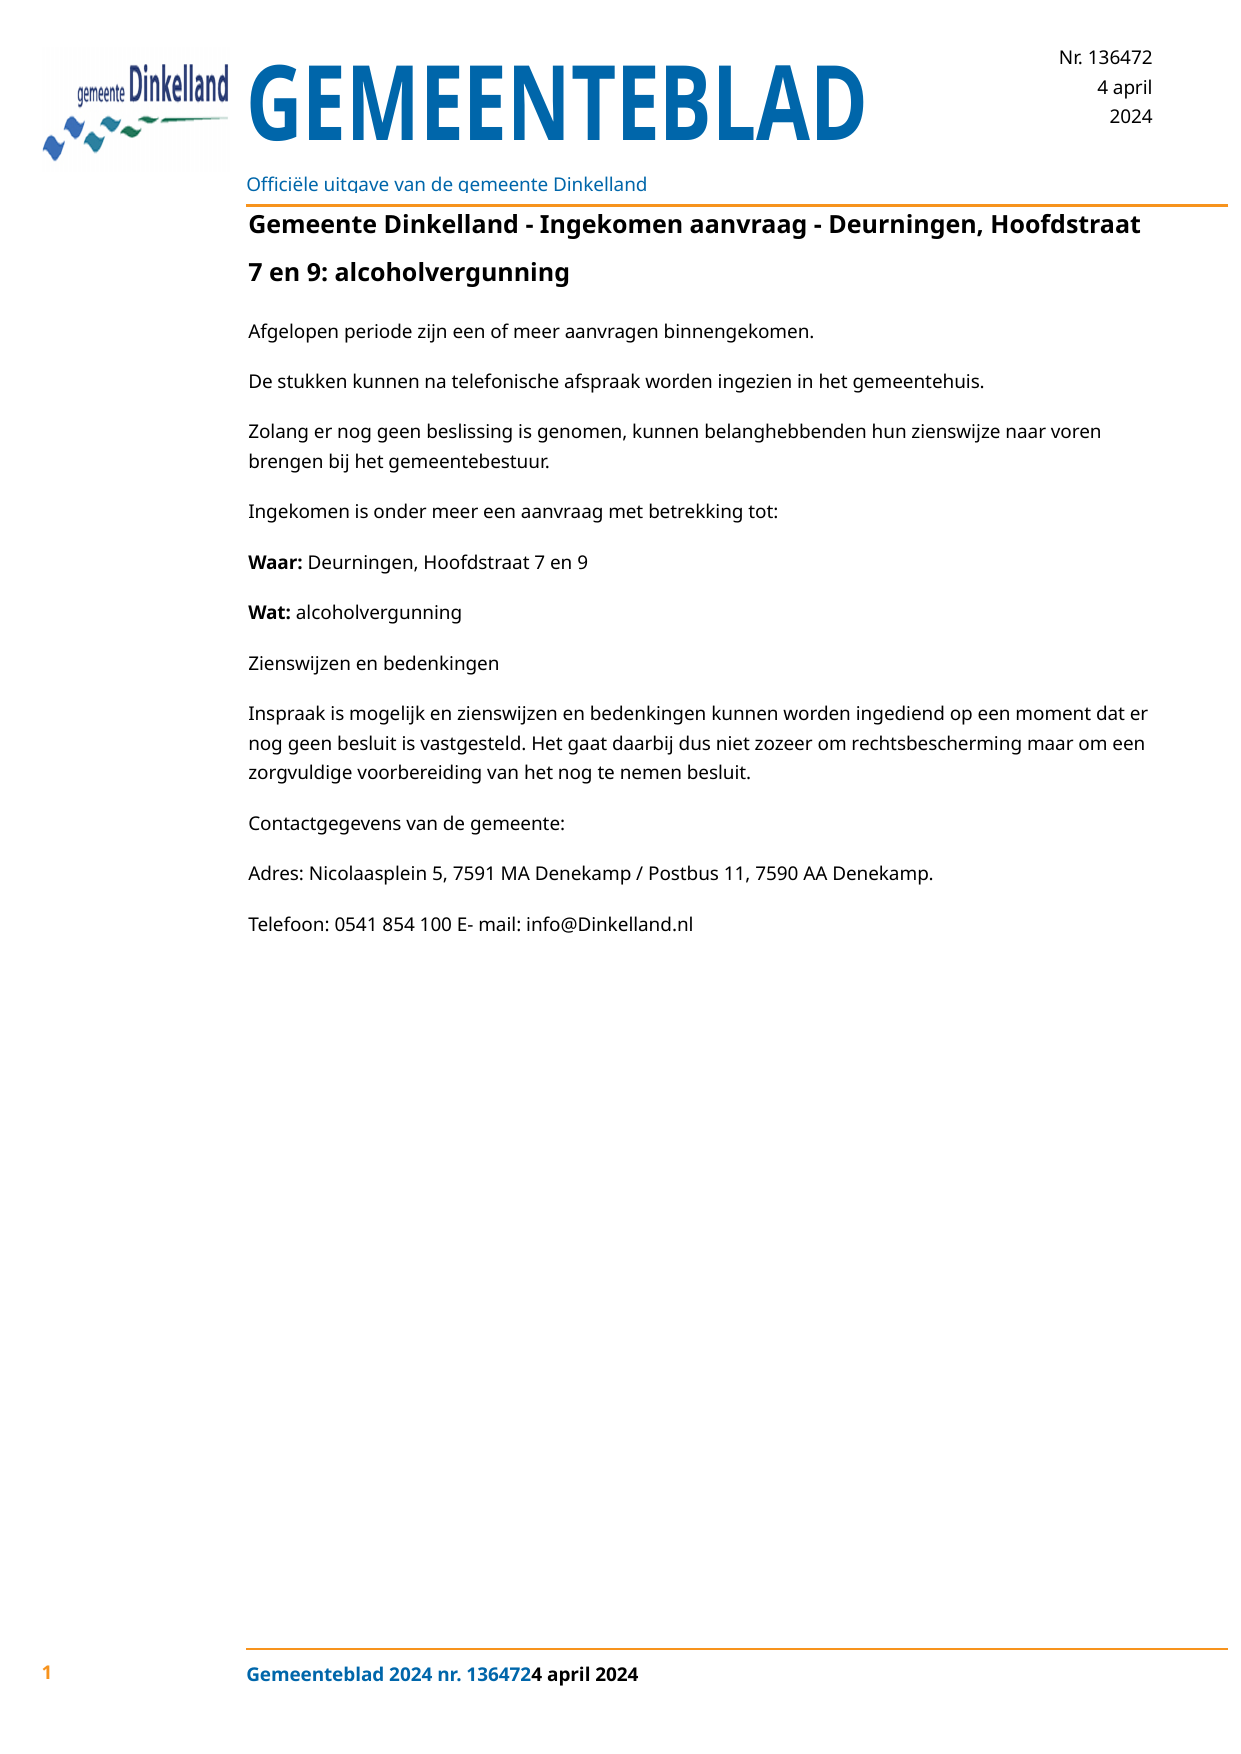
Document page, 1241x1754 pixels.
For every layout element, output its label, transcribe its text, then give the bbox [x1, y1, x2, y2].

text Waar: Deurningen, Hoofdstraat 7 en 9 [248, 549, 1152, 575]
picture [41, 47, 231, 172]
text Zolang er nog geen beslissing is genomen, kunnen belanghebbenden hun zienswijze naar voren brengen bij het gemeentebestuur. [248, 419, 1152, 474]
text Inspraak is mogelijk en zienswijzen en bedenkingen kunnen worden ingediend op een moment dat er nog geen besluit is vastgesteld. Het gaat daarbij dus niet zozeer om rechtsbescherming maar om een zorgvuldige voorbereiding van het nog te nemen besluit. [248, 700, 1152, 785]
text Ingekomen is onder meer een aanvraag met betrekking tot: [248, 499, 1152, 524]
text Gemeente Dinkelland - Ingekomen aanvraag - Deurningen, Hoofdstraat 7 en 9: alcoholvergunning [248, 207, 1152, 288]
text Afgelopen periode zijn een of meer aanvragen binnengekomen. [248, 318, 1152, 344]
text Telefoon: 0541 854 100 E- mail: info@Dinkelland.nl [248, 911, 1152, 937]
text Contactgegevens van de gemeente: [248, 810, 1152, 836]
text De stukken kunnen na telefonische afspraak worden ingezien in het gemeentehuis. [248, 368, 1152, 394]
text Zienswijzen en bedenkingen [248, 650, 1152, 676]
text Adres: Nicolaasplein 5, 7591 MA Denekamp / Postbus 11, 7590 AA Denekamp. [248, 860, 1152, 886]
text Wat: alcoholvergunning [248, 599, 1152, 625]
